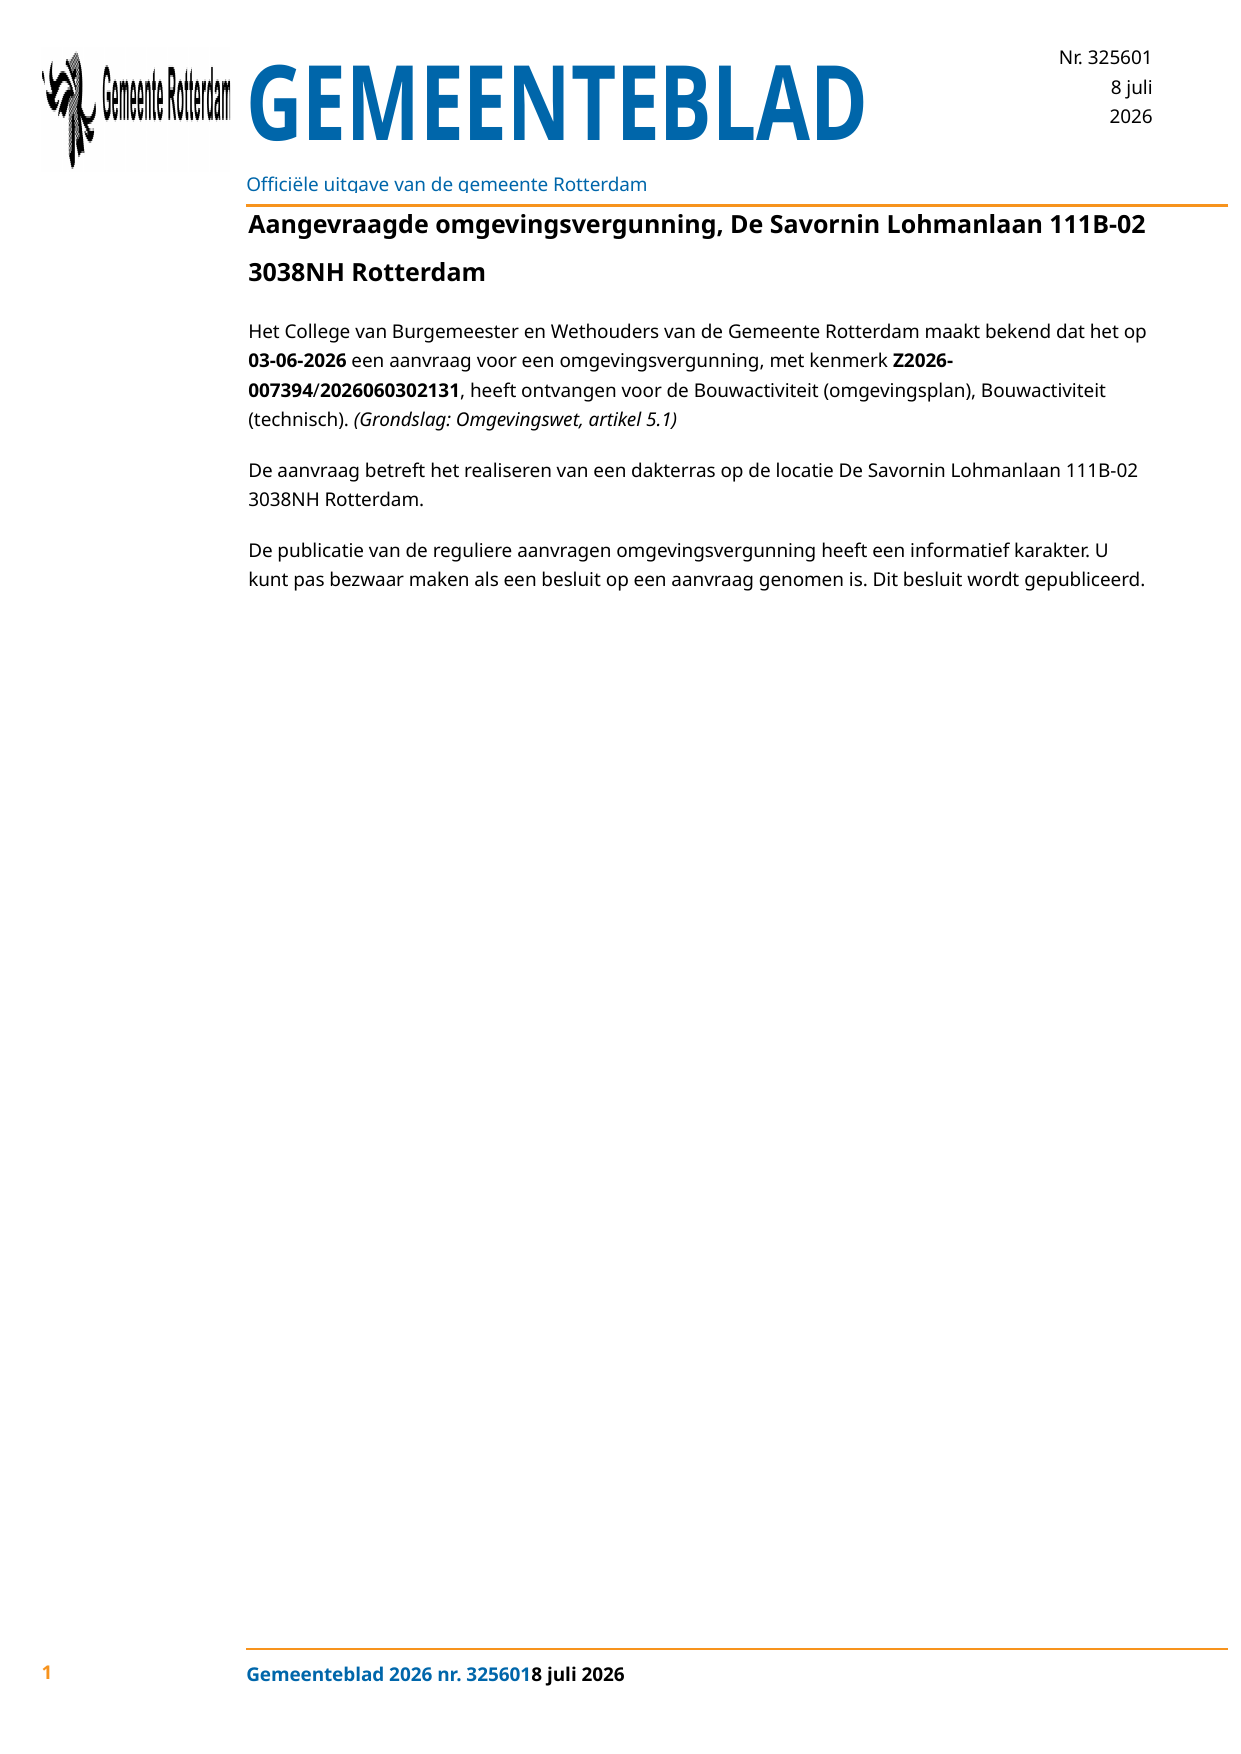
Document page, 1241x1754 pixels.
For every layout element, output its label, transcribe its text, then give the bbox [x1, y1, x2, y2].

text Aangevraagde omgevingsvergunning, De Savornin Lohmanlaan 111B-02 3038NH Rotterdam [248, 207, 1152, 288]
text Het College van Burgemeester en Wethouders van de Gemeente Rotterdam maakt bekend dat het op 03-06-2026 een aanvraag voor een omgevingsvergunning, met kenmerk Z2026-007394/2026060302131, heeft ontvangen voor de Bouwactiviteit (omgevingsplan), Bouwactiviteit (technisch). (Grondslag: Omgevingswet, artikel 5.1) [248, 318, 1152, 432]
text De publicatie van de reguliere aanvragen omgevingsvergunning heeft een informatief karakter. U kunt pas bezwaar maken als een besluit op een aanvraag genomen is. Dit besluit wordt gepubliceerd. [248, 537, 1152, 592]
picture [41, 47, 231, 172]
text De aanvraag betreft het realiseren van een dakterras op de locatie De Savornin Lohmanlaan 111B-02 3038NH Rotterdam. [248, 457, 1152, 512]
